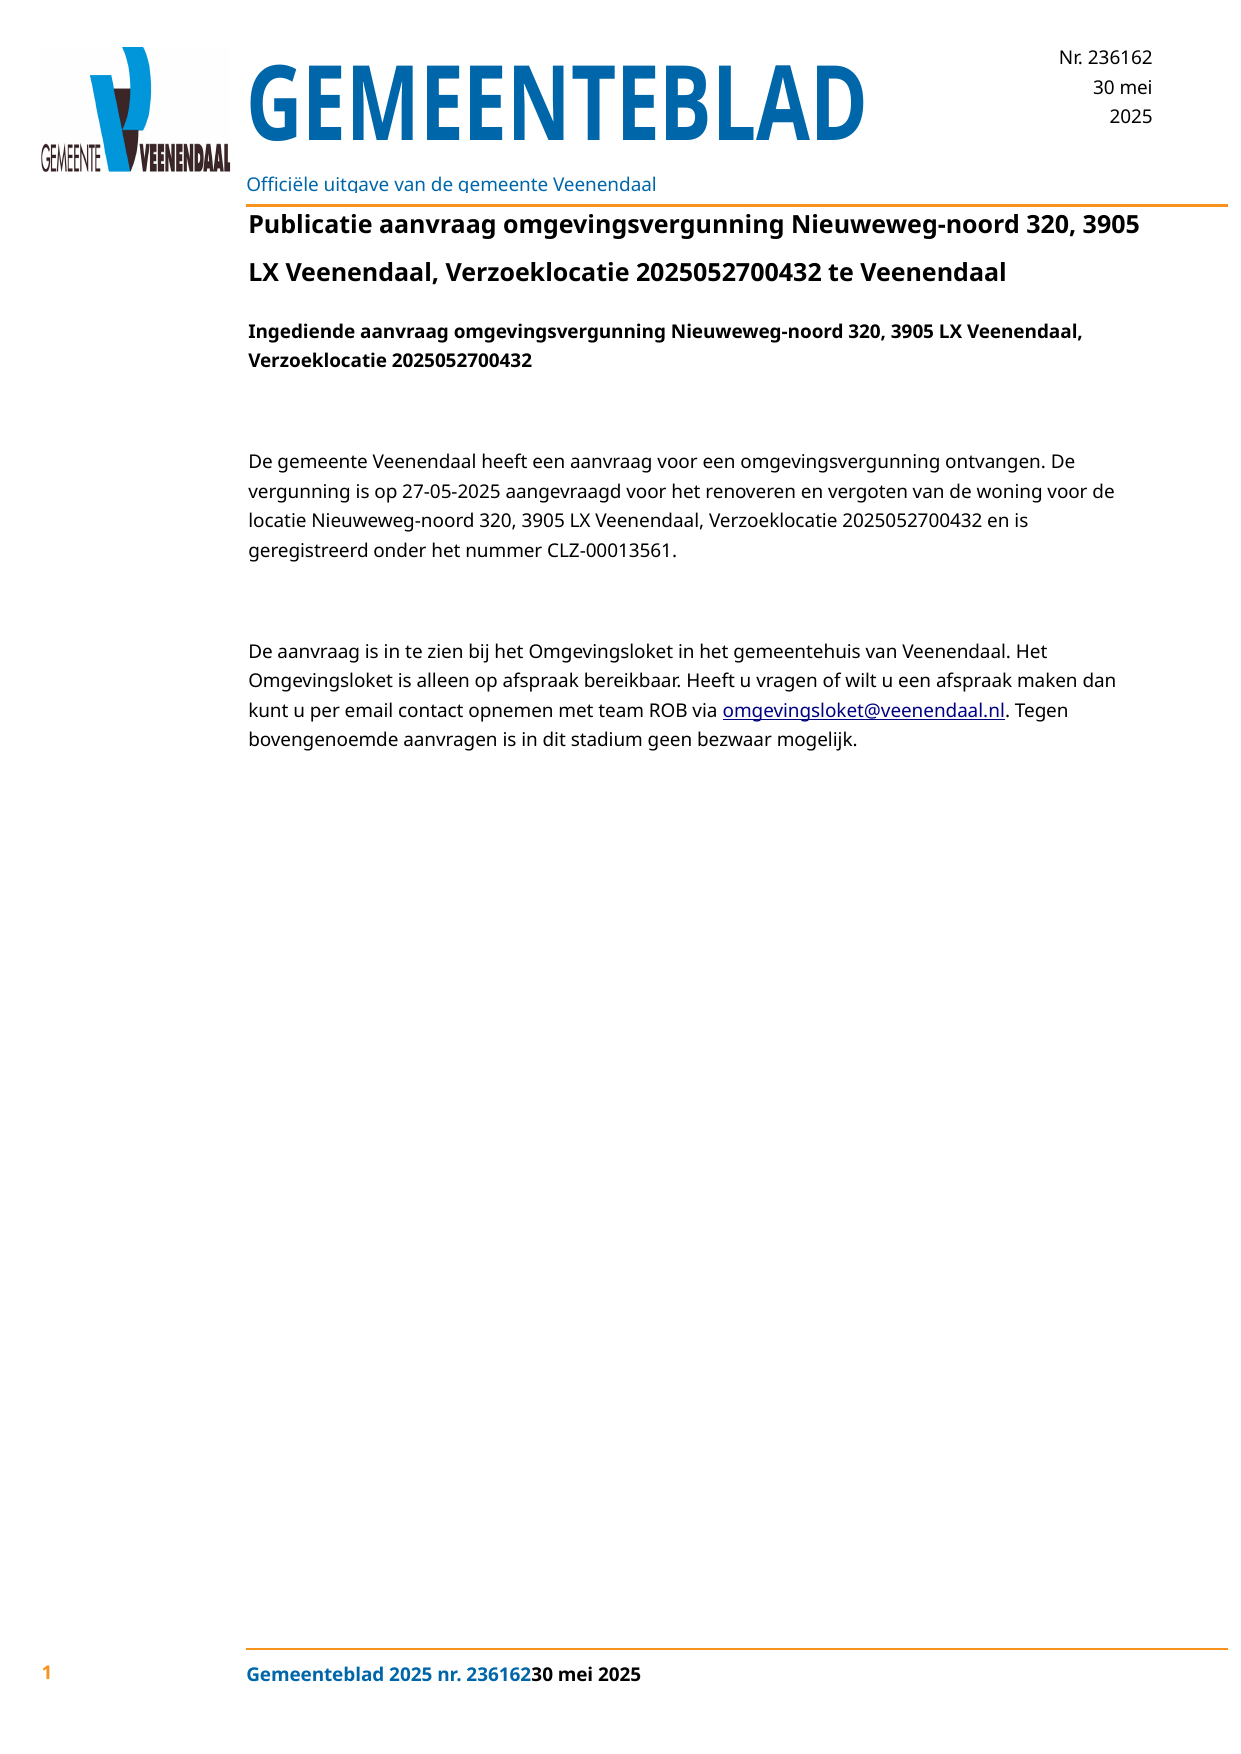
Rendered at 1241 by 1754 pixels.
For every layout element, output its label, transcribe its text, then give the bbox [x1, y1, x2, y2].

picture [41, 47, 130, 172]
text De gemeente Veenendaal heeft een aanvraag voor een omgevingsvergunning ontvangen. De vergunning is op 27-05-2025 aangevraagd voor het renoveren en vergoten van de woning voor de locatie Nieuweweg-noord 320, 3905 LX Veenendaal, Verzoeklocatie 2025052700432 en is geregistreerd onder het nummer CLZ-00013561. [248, 448, 1152, 563]
text De aanvraag is in te zien bij het Omgevingsloket in het gemeentehuis van Veenendaal. Het Omgevingsloket is alleen op afspraak bereikbaar. Heeft u vragen of wilt u een afspraak maken dan kunt u per email contact opnemen met team ROB via omgevingsloket@veenendaal.nl. Tegen bovengenoemde aanvragen is in dit stadium geen bezwaar mogelijk. [248, 638, 1152, 752]
text Publicatie aanvraag omgevingsvergunning Nieuweweg-noord 320, 3905 LX Veenendaal, Verzoeklocatie 2025052700432 te Veenendaal [248, 207, 1152, 288]
picture [123, 47, 231, 172]
text Ingediende aanvraag omgevingsvergunning Nieuweweg-noord 320, 3905 LX Veenendaal, Verzoeklocatie 2025052700432 [248, 318, 1152, 373]
